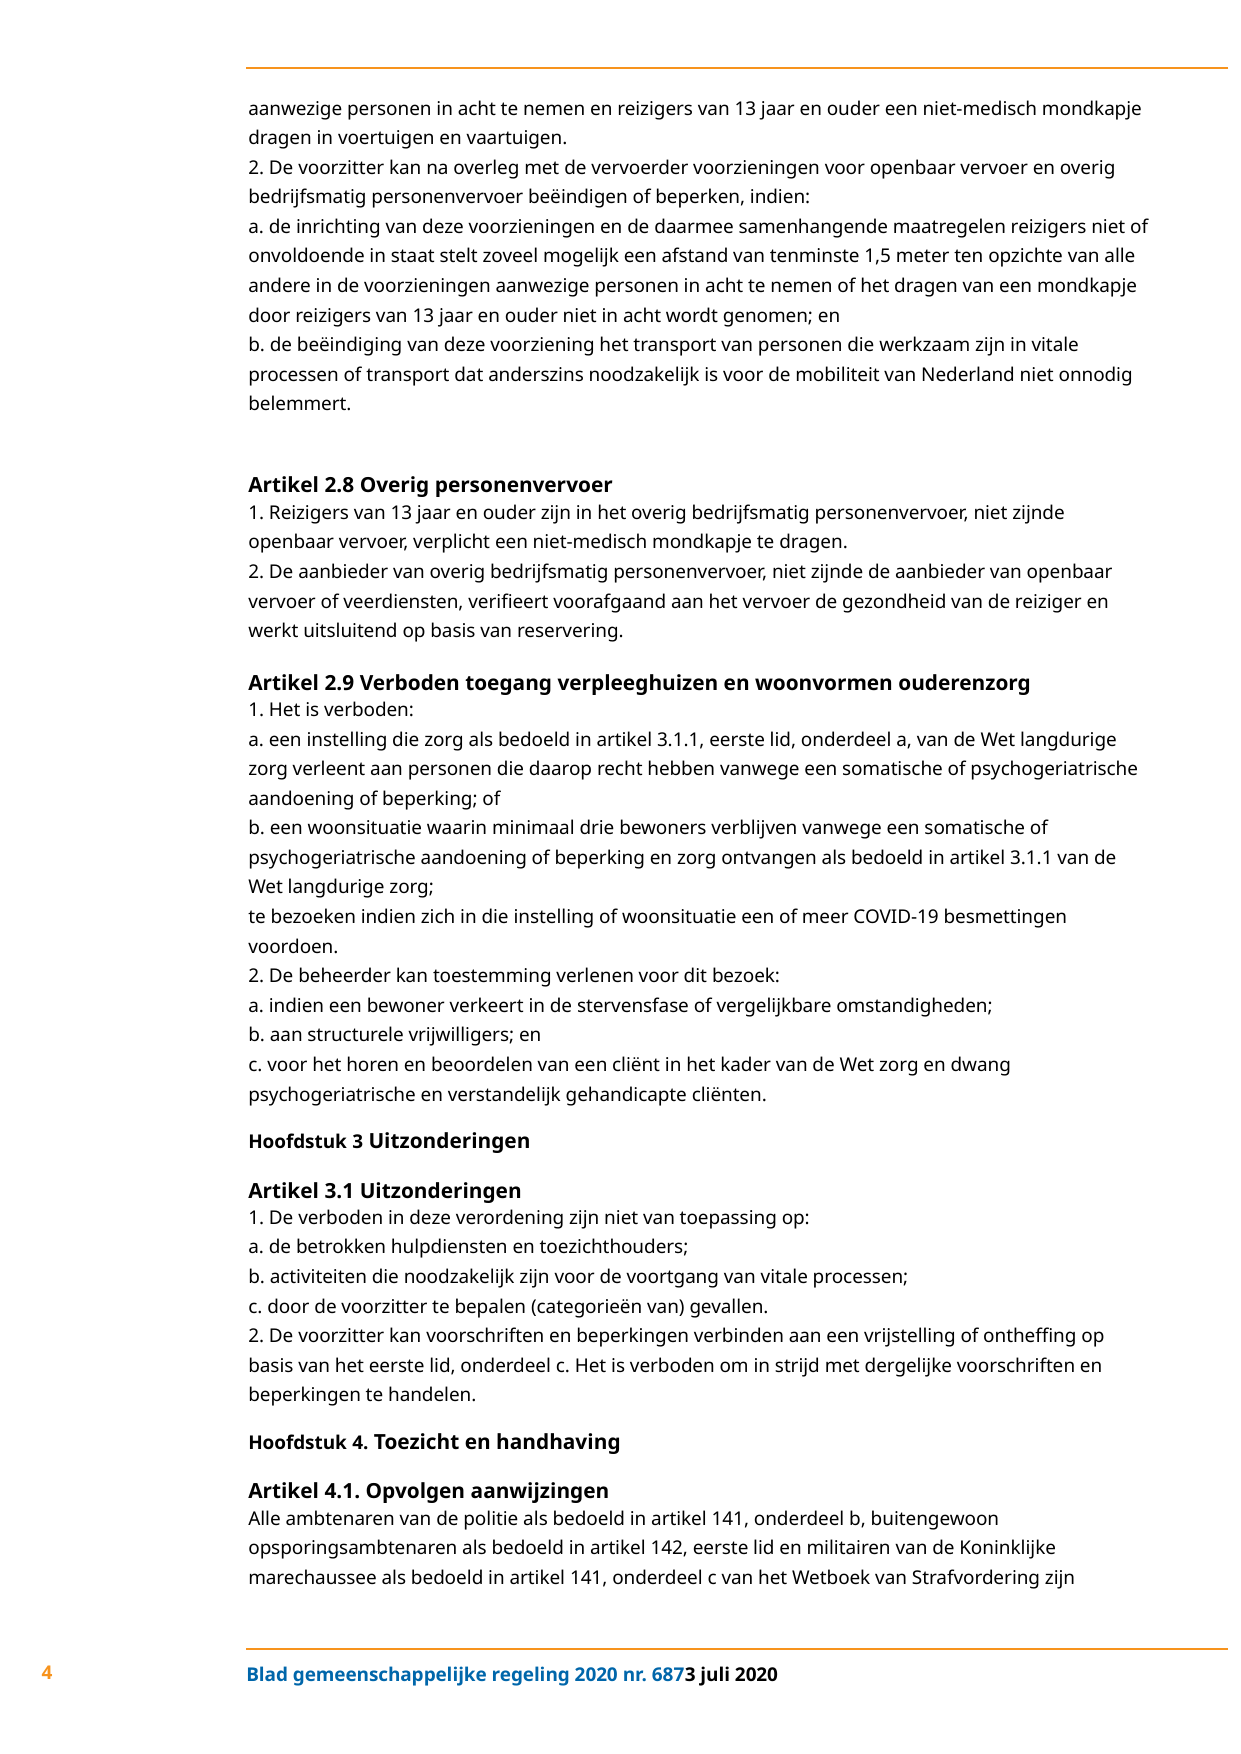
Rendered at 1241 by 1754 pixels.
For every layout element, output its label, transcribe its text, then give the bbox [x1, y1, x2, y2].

text 1. Reizigers van 13 jaar en ouder zijn in het overig bedrijfsmatig personenvervoer, niet zijnde openbaar vervoer, verplicht een niet-medisch mondkapje te dragen. [248, 499, 1152, 554]
text a. de inrichting van deze voorzieningen en de daarmee samenhangende maatregelen reizigers niet of onvoldoende in staat stelt zoveel mogelijk een afstand van tenminste 1,5 meter ten opzichte van alle andere in de voorzieningen aanwezige personen in acht te nemen of het dragen van een mondkapje door reizigers van 13 jaar en ouder niet in acht wordt genomen; en [248, 213, 1152, 328]
text 2. De voorzitter kan voorschriften en beperkingen verbinden aan een vrijstelling of ontheffing op basis van het eerste lid, onderdeel c. Het is verboden om in strijd met dergelijke voorschriften en beperkingen te handelen. [248, 1322, 1152, 1407]
text Hoofdstuk 4. Toezicht en handhaving [248, 1427, 1152, 1456]
text 1. Het is verboden: [248, 696, 1152, 722]
picture [41, 47, 231, 172]
text c. door de voorzitter te bepalen (categorieën van) gevallen. [248, 1293, 1152, 1319]
text te bezoeken indien zich in die instelling of woonsituatie een of meer COVID-19 besmettingen voordoen. [248, 903, 1152, 959]
text Alle ambtenaren van de politie als bedoeld in artikel 141, onderdeel b, buitengewoon opsporingsambtenaren als bedoeld in artikel 142, eerste lid en militairen van de Koninklijke marechaussee als bedoeld in artikel 141, onderdeel c van het Wetboek van Strafvordering zijn [248, 1505, 1152, 1590]
text c. voor het horen en beoordelen van een cliënt in het kader van de Wet zorg en dwang psychogeriatrische en verstandelijk gehandicapte cliënten. [248, 1051, 1152, 1107]
text Artikel 2.8 Overig personenvervoer [248, 471, 1152, 499]
text a. indien een bewoner verkeert in de stervensfase of vergelijkbare omstandigheden; [248, 992, 1152, 1018]
text Artikel 2.9 Verboden toegang verpleeghuizen en woonvormen ouderenzorg [248, 668, 1152, 696]
text a. de betrokken hulpdiensten en toezichthouders; [248, 1234, 1152, 1259]
text Hoofdstuk 3 Uitzonderingen [248, 1126, 1152, 1155]
text b. een woonsituatie waarin minimaal drie bewoners verblijven vanwege een somatische of psychogeriatrische aandoening of beperking en zorg ontvangen als bedoeld in artikel 3.1.1 van de Wet langdurige zorg; [248, 814, 1152, 899]
text a. een instelling die zorg als bedoeld in artikel 3.1.1, eerste lid, onderdeel a, van de Wet langdurige zorg verleent aan personen die daarop recht hebben vanwege een somatische of psychogeriatrische aandoening of beperking; of [248, 726, 1152, 811]
text 1. De verboden in deze verordening zijn niet van toepassing op: [248, 1204, 1152, 1230]
text b. de beëindiging van deze voorziening het transport van personen die werkzaam zijn in vitale processen of transport dat anderszins noodzakelijk is voor de mobiliteit van Nederland niet onnodig belemmert. [248, 331, 1152, 416]
text 2. De voorzitter kan na overleg met de vervoerder voorzieningen voor openbaar vervoer en overig bedrijfsmatig personenvervoer beëindigen of beperken, indien: [248, 154, 1152, 209]
text 2. De aanbieder van overig bedrijfsmatig personenvervoer, niet zijnde de aanbieder van openbaar vervoer of veerdiensten, verifieert voorafgaand aan het vervoer de gezondheid van de reiziger en werkt uitsluitend op basis van reservering. [248, 558, 1152, 643]
text Artikel 3.1 Uitzonderingen [248, 1176, 1152, 1204]
text b. activiteiten die noodzakelijk zijn voor de voortgang van vitale processen; [248, 1263, 1152, 1289]
text b. aan structurele vrijwilligers; en [248, 1022, 1152, 1047]
text 2. De beheerder kan toestemming verlenen voor dit bezoek: [248, 962, 1152, 988]
text Artikel 4.1. Opvolgen aanwijzingen [248, 1477, 1152, 1505]
text aanwezige personen in acht te nemen en reizigers van 13 jaar en ouder een niet-medisch mondkapje dragen in voertuigen en vaartuigen. [248, 95, 1152, 150]
